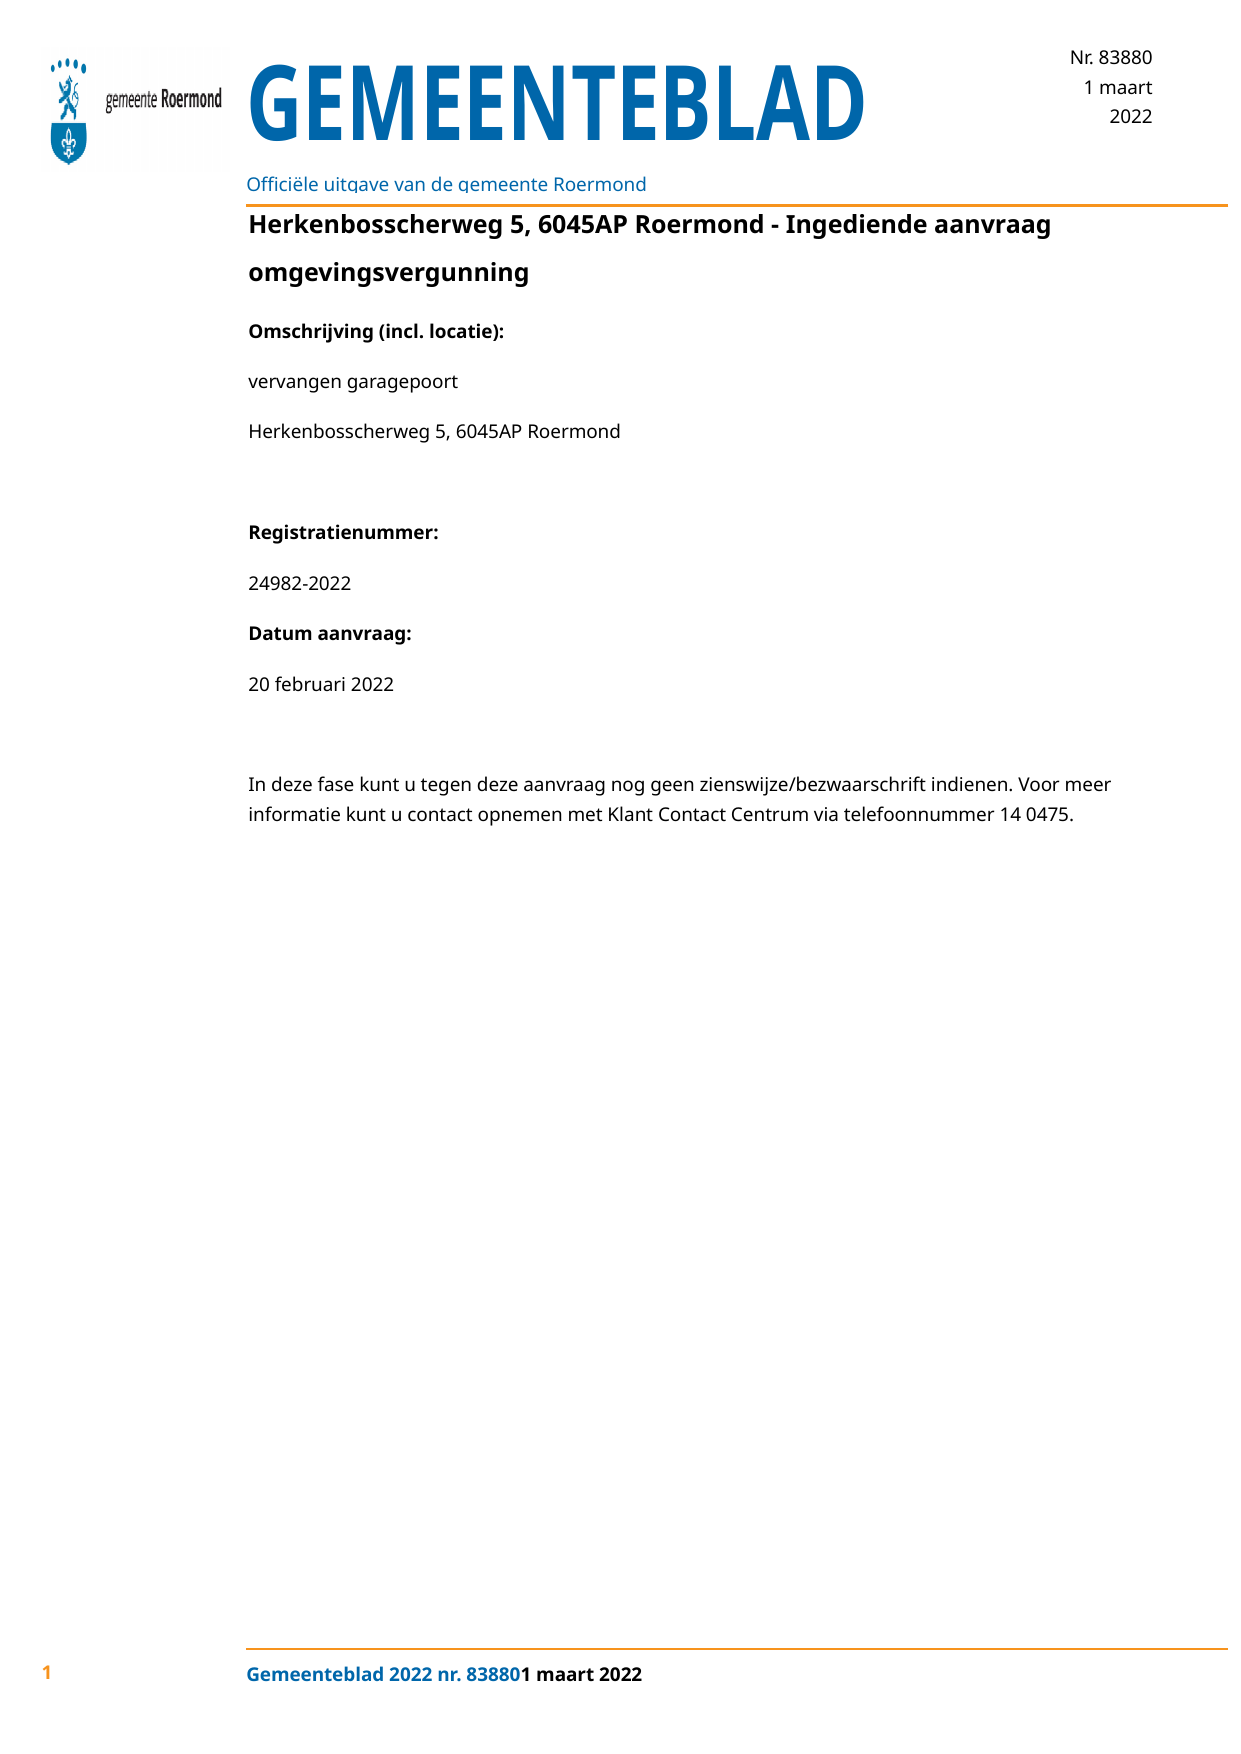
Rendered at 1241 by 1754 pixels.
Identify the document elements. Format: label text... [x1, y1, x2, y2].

text Omschrijving (incl. locatie): [248, 318, 1152, 344]
text 20 februari 2022 [248, 671, 1152, 697]
text Datum aanvraag: [248, 620, 1152, 646]
text Registratienummer: [248, 519, 1152, 545]
picture [41, 47, 231, 172]
text 24982-2022 [248, 570, 1152, 596]
text vervangen garagepoort [248, 368, 1152, 394]
text Herkenbosscherweg 5, 6045AP Roermond [248, 419, 1152, 444]
text In deze fase kunt u tegen deze aanvraag nog geen zienswijze/bezwaarschrift indienen. Voor meer informatie kunt u contact opnemen met Klant Contact Centrum via telefoonnummer 14 0475. [248, 772, 1152, 827]
text Herkenbosscherweg 5, 6045AP Roermond - Ingediende aanvraag omgevingsvergunning [248, 207, 1152, 288]
